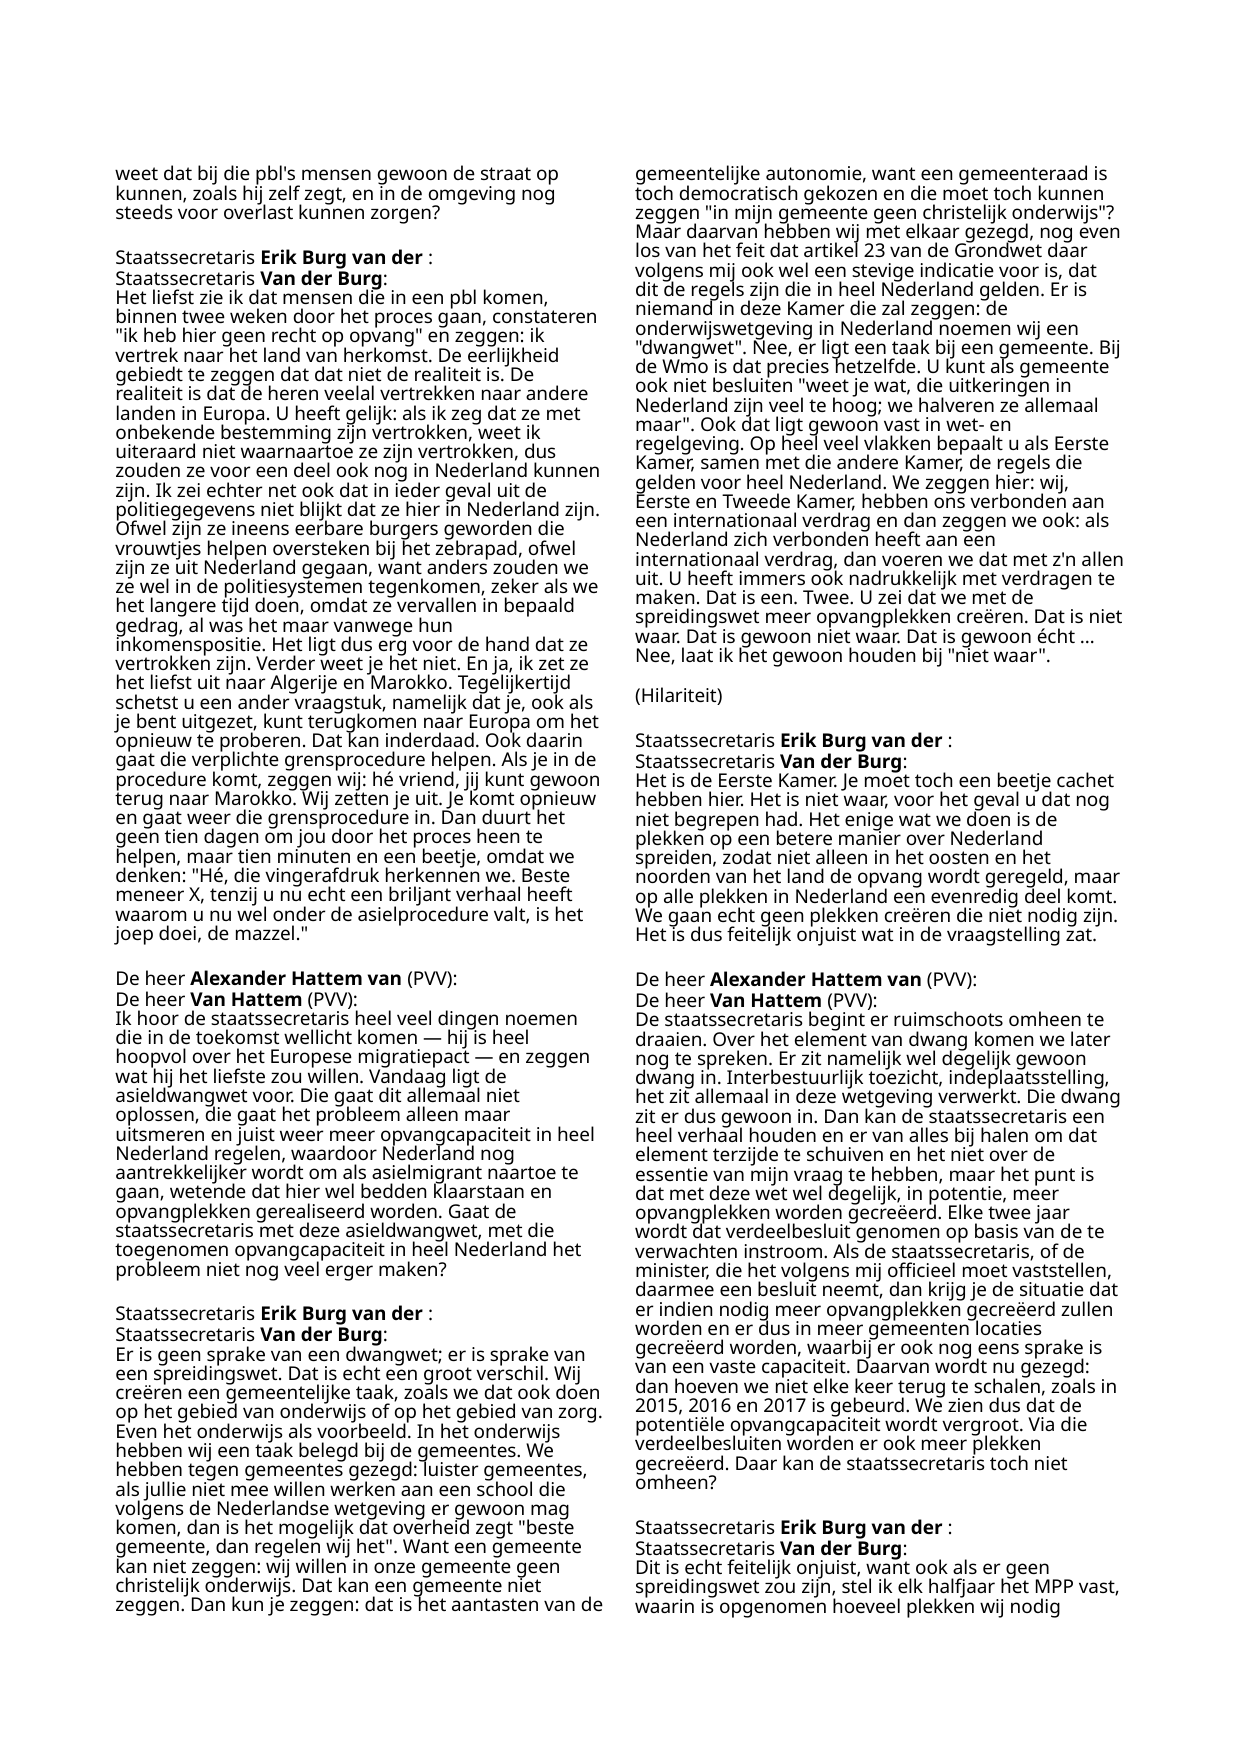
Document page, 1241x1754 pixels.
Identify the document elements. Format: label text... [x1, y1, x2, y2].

text (Hilariteit) [635, 687, 1125, 706]
text De heer Van Hattem (PVV): [115, 991, 605, 1010]
text De staatssecretaris begint er ruimschoots omheen te draaien. Over het element van dwang komen we later nog te spreken. Er zit namelijk wel degelijk gewoon dwang in. Interbestuurlijk toezicht, indeplaatsstelling, het zit allemaal in deze wetgeving verwerkt. Die dwang zit er dus gewoon in. Dan kan de staatssecretaris een heel verhaal houden en er van alles bij halen om dat element terzijde te schuiven en het niet over de essentie van mijn vraag te hebben, maar het punt is dat met deze wet wel degelijk, in potentie, meer opvangplekken worden gecreëerd. Elke twee jaar wordt dat verdeelbesluit genomen op basis van de te verwachten instroom. Als de staatssecretaris, of de minister, die het volgens mij officieel moet vaststellen, daarmee een besluit neemt, dan krijg je de situatie dat er indien nodig meer opvangplekken gecreëerd zullen worden en er dus in meer gemeenten locaties gecreëerd worden, waarbij er ook nog eens sprake is van een vaste capaciteit. Daarvan wordt nu gezegd: dan hoeven we niet elke keer terug te schalen, zoals in 2015, 2016 en 2017 is gebeurd. We zien dus dat de potentiële opvangcapaciteit wordt vergroot. Via die verdeelbesluiten worden er ook meer plekken gecreëerd. Daar kan de staatssecretaris toch niet omheen? [635, 1011, 1125, 1493]
text Staatssecretaris Van der Burg: [115, 270, 605, 289]
text Staatssecretaris Van der Burg: [635, 1540, 1125, 1559]
text Het liefst zie ik dat mensen die in een pbl komen, binnen twee weken door het proces gaan, constateren "ik heb hier geen recht op opvang" en zeggen: ik vertrek naar het land van herkomst. De eerlijkheid gebiedt te zeggen dat dat niet de realiteit is. De realiteit is dat de heren veelal vertrekken naar andere landen in Europa. U heeft gelijk: als ik zeg dat ze met onbekende bestemming zijn vertrokken, weet ik uiteraard niet waarnaartoe ze zijn vertrokken, dus zouden ze voor een deel ook nog in Nederland kunnen zijn. Ik zei echter net ook dat in ieder geval uit de politiegegevens niet blijkt dat ze hier in Nederland zijn. Ofwel zijn ze ineens eerbare burgers geworden die vrouwtjes helpen oversteken bij het zebrapad, ofwel zijn ze uit Nederland gegaan, want anders zouden we ze wel in de politiesystemen tegenkomen, zeker als we het langere tijd doen, omdat ze vervallen in bepaald gedrag, al was het maar vanwege hun inkomenspositie. Het ligt dus erg voor de hand dat ze vertrokken zijn. Verder weet je het niet. En ja, ik zet ze het liefst uit naar Algerije en Marokko. Tegelijkertijd schetst u een ander vraagstuk, namelijk dat je, ook als je bent uitgezet, kunt terugkomen naar Europa om het opnieuw te proberen. Dat kan inderdaad. Ook daarin gaat die verplichte grensprocedure helpen. Als je in de procedure komt, zeggen wij: hé vriend, jij kunt gewoon terug naar Marokko. Wij zetten je uit. Je komt opnieuw en gaat weer die grensprocedure in. Dan duurt het geen tien dagen om jou door het proces heen te helpen, maar tien minuten en een beetje, omdat we denken: "Hé, die vingerafdruk herkennen we. Beste meneer X, tenzij u nu echt een briljant verhaal heeft waarom u nu wel onder de asielprocedure valt, is het joep doei, de mazzel." [115, 289, 605, 944]
text De heer Alexander Hattem van (PVV): [115, 965, 605, 991]
text Staatssecretaris Van der Burg: [635, 753, 1125, 772]
text De heer Van Hattem (PVV): [635, 992, 1125, 1011]
text Staatssecretaris Van der Burg: [115, 1326, 605, 1346]
text gemeentelijke autonomie, want een gemeenteraad is toch democratisch gekozen en die moet toch kunnen zeggen "in mijn gemeente geen christelijk onderwijs"? Maar daarvan hebben wij met elkaar gezegd, nog even los van het feit dat artikel 23 van de Grondwet daar volgens mij ook wel een stevige indicatie voor is, dat dit de regels zijn die in heel Nederland gelden. Er is niemand in deze Kamer die zal zeggen: de onderwijswetgeving in Nederland noemen wij een "dwangwet". Nee, er ligt een taak bij een gemeente. Bij de Wmo is dat precies hetzelfde. U kunt als gemeente ook niet besluiten "weet je wat, die uitkeringen in Nederland zijn veel te hoog; we halveren ze allemaal maar". Ook dat ligt gewoon vast in wet- en regelgeving. Op heel veel vlakken bepaalt u als Eerste Kamer, samen met die andere Kamer, de regels die gelden voor heel Nederland. We zeggen hier: wij, Eerste en Tweede Kamer, hebben ons verbonden aan een internationaal verdrag en dan zeggen we ook: als Nederland zich verbonden heeft aan een internationaal verdrag, dan voeren we dat met z'n allen uit. U heeft immers ook nadrukkelijk met verdragen te maken. Dat is een. Twee. U zei dat we met de spreidingswet meer opvangplekken creëren. Dat is niet waar. Dat is gewoon niet waar. Dat is gewoon écht … Nee, laat ik het gewoon houden bij "niet waar". [635, 165, 1125, 666]
text Staatssecretaris Erik Burg van der : [635, 727, 1125, 753]
text De heer Alexander Hattem van (PVV): [635, 966, 1125, 992]
text Het is de Eerste Kamer. Je moet toch een beetje cachet hebben hier. Het is niet waar, voor het geval u dat nog niet begrepen had. Het enige wat we doen is de plekken op een betere manier over Nederland spreiden, zodat niet alleen in het oosten en het noorden van het land de opvang wordt geregeld, maar op alle plekken in Nederland een evenredig deel komt. We gaan echt geen plekken creëren die niet nodig zijn. Het is dus feitelijk onjuist wat in de vraagstelling zat. [635, 772, 1125, 946]
text Staatssecretaris Erik Burg van der : [115, 244, 605, 270]
text Er is geen sprake van een dwangwet; er is sprake van een spreidingswet. Dat is echt een groot verschil. Wij creëren een gemeentelijke taak, zoals we dat ook doen op het gebied van onderwijs of op het gebied van zorg. Even het onderwijs als voorbeeld. In het onderwijs hebben wij een taak belegd bij de gemeentes. We hebben tegen gemeentes gezegd: luister gemeentes, als jullie niet mee willen werken aan een school die volgens de Nederlandse wetgeving er gewoon mag komen, dan is het mogelijk dat overheid zegt "beste gemeente, dan regelen wij het". Want een gemeente kan niet zeggen: wij willen in onze gemeente geen christelijk onderwijs. Dat kan een gemeente niet zeggen. Dan kun je zeggen: dat is het aantasten van de [115, 1346, 605, 1615]
text Staatssecretaris Erik Burg van der : [115, 1301, 605, 1326]
text Ik hoor de staatssecretaris heel veel dingen noemen die in de toekomst wellicht komen — hij is heel hoopvol over het Europese migratiepact — en zeggen wat hij het liefste zou willen. Vandaag ligt de asieldwangwet voor. Die gaat dit allemaal niet oplossen, die gaat het probleem alleen maar uitsmeren en juist weer meer opvangcapaciteit in heel Nederland regelen, waardoor Nederland nog aantrekkelijker wordt om als asielmigrant naartoe te gaan, wetende dat hier wel bedden klaarstaan en opvangplekken gerealiseerd worden. Gaat de staatssecretaris met deze asieldwangwet, met die toegenomen opvangcapaciteit in heel Nederland het probleem niet nog veel erger maken? [115, 1010, 605, 1280]
text weet dat bij die pbl's mensen gewoon de straat op kunnen, zoals hij zelf zegt, en in de omgeving nog steeds voor overlast kunnen zorgen? [115, 165, 605, 223]
text Dit is echt feitelijk onjuist, want ook als er geen spreidingswet zou zijn, stel ik elk halfjaar het MPP vast, waarin is opgenomen hoeveel plekken wij nodig [635, 1559, 1125, 1617]
text Staatssecretaris Erik Burg van der : [635, 1514, 1125, 1540]
